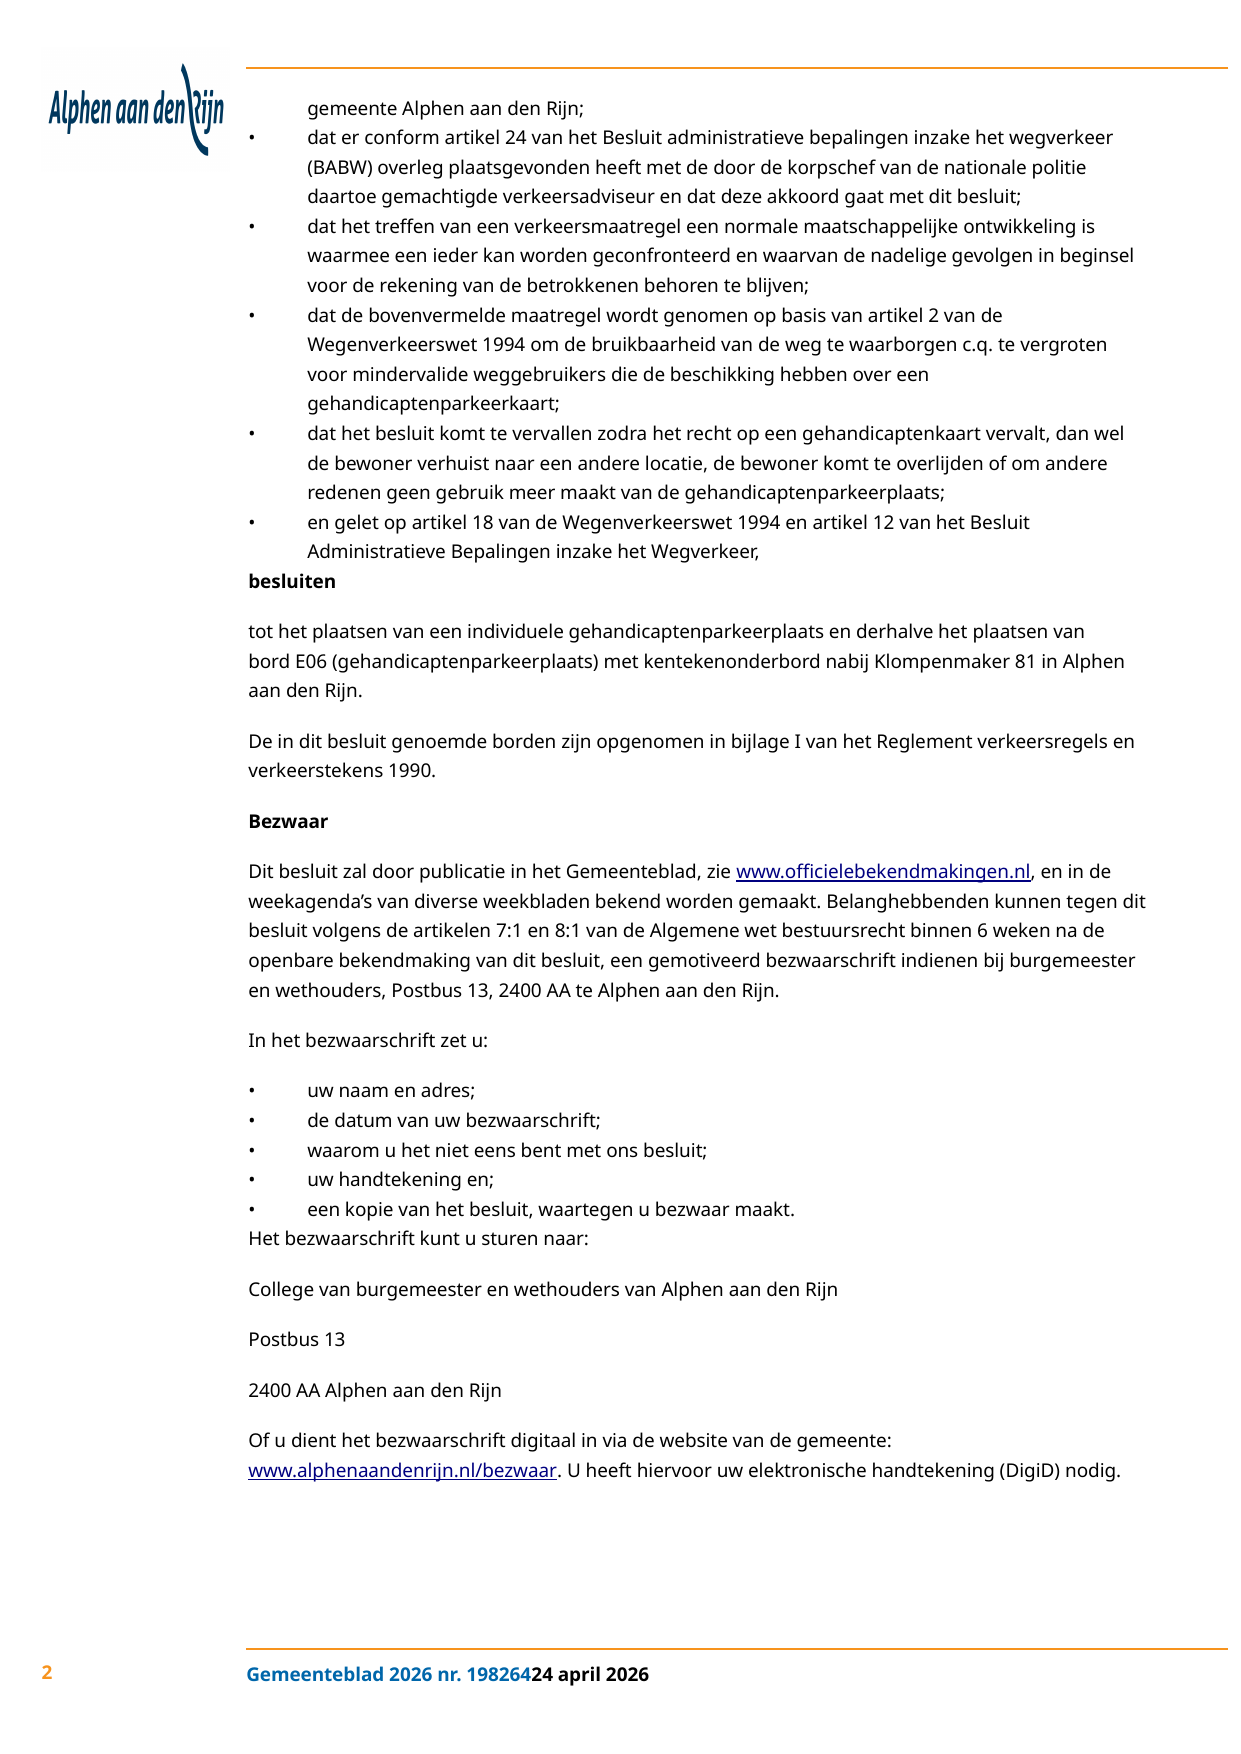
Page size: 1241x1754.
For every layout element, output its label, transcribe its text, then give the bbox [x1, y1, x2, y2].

list en gelet op artikel 18 van de Wegenverkeerswet 1994 en artikel 12 van het Besluit Administratieve Bepalingen inzake het Wegverkeer, [248, 509, 1152, 564]
list de datum van uw bezwaarschrift; [248, 1107, 1152, 1133]
list waarom u het niet eens bent met ons besluit; [248, 1137, 1152, 1163]
list uw handtekening en; [248, 1166, 1152, 1192]
text Dit besluit zal door publicatie in het Gemeenteblad, zie www.officielebekendmakingen.nl, en in de weekagenda’s van diverse weekbladen bekend worden gemaakt. Belanghebbenden kunnen tegen dit besluit volgens de artikelen 7:1 en 8:1 van de Algemene wet bestuursrecht binnen 6 weken na de openbare bekendmaking van dit besluit, een gemotiveerd bezwaarschrift indienen bij burgemeester en wethouders, Postbus 13, 2400 AA te Alphen aan den Rijn. [248, 858, 1152, 1003]
text De in dit besluit genoemde borden zijn opgenomen in bijlage I van het Reglement verkeersregels en verkeerstekens 1990. [248, 728, 1152, 783]
list uw naam en adres; [248, 1078, 1152, 1103]
text 2400 AA Alphen aan den Rijn [248, 1377, 1152, 1403]
list dat er conform artikel 24 van het Besluit administratieve bepalingen inzake het wegverkeer (BABW) overleg plaatsgevonden heeft met de door de korpschef van de nationale politie daartoe gemachtigde verkeersadviseur en dat deze akkoord gaat met dit besluit; [248, 124, 1152, 209]
list dat het besluit komt te vervallen zodra het recht op een gehandicaptenkaart vervalt, dan wel de bewoner verhuist naar een andere locatie, de bewoner komt te overlijden of om andere redenen geen gebruik meer maakt van de gehandicaptenparkeerplaats; [248, 420, 1152, 505]
picture [41, 47, 231, 172]
text College van burgemeester en wethouders van Alphen aan den Rijn [248, 1276, 1152, 1302]
text Postbus 13 [248, 1326, 1152, 1352]
list een kopie van het besluit, waartegen u bezwaar maakt. [248, 1196, 1152, 1222]
text Het bezwaarschrift kunt u sturen naar: [248, 1226, 1152, 1251]
list gemeente Alphen aan den Rijn; [248, 95, 1152, 121]
list dat het treffen van een verkeersmaatregel een normale maatschappelijke ontwikkeling is waarmee een ieder kan worden geconfronteerd en waarvan de nadelige gevolgen in beginsel voor de rekening van de betrokkenen behoren te blijven; [248, 213, 1152, 298]
list dat de bovenvermelde maatregel wordt genomen op basis van artikel 2 van de Wegenverkeerswet 1994 om de bruikbaarheid van de weg te waarborgen c.q. te vergroten voor mindervalide weggebruikers die de beschikking hebben over een gehandicaptenparkeerkaart; [248, 302, 1152, 416]
text tot het plaatsen van een individuele gehandicaptenparkeerplaats en derhalve het plaatsen van bord E06 (gehandicaptenparkeerplaats) met kentekenonderbord nabij Klompenmaker 81 in Alphen aan den Rijn. [248, 618, 1152, 703]
text besluiten [248, 568, 1152, 594]
text Bezwaar [248, 808, 1152, 834]
text In het bezwaarschrift zet u: [248, 1027, 1152, 1053]
text Of u dient het bezwaarschrift digitaal in via de website van de gemeente: www.alphenaandenrijn.nl/bezwaar. U heeft hiervoor uw elektronische handtekening (DigiD) nodig. [248, 1427, 1152, 1483]
